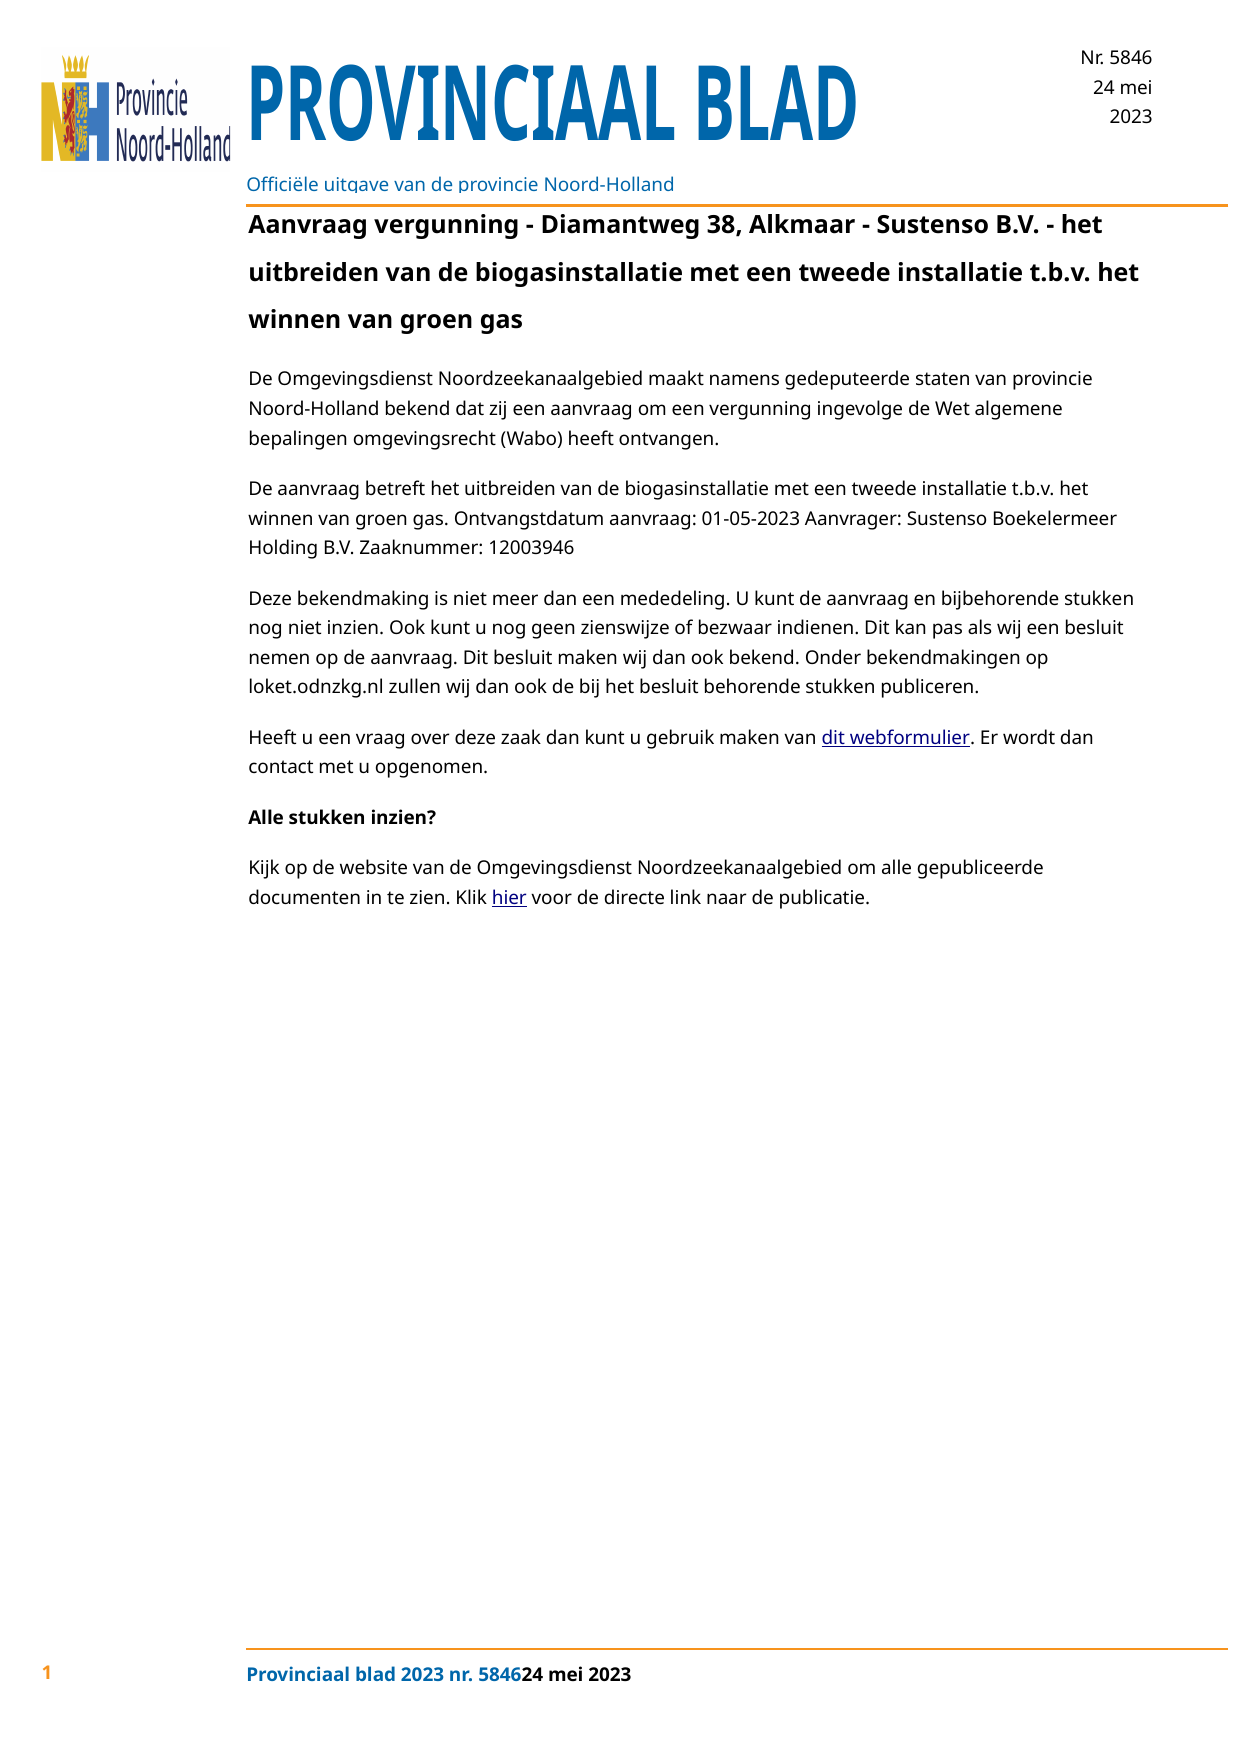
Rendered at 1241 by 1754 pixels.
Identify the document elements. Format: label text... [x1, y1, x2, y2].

text Deze bekendmaking is niet meer dan een mededeling. U kunt de aanvraag en bijbehorende stukken nog niet inzien. Ook kunt u nog geen zienswijze of bezwaar indienen. Dit kan pas als wij een besluit nemen op de aanvraag. Dit besluit maken wij dan ook bekend. Onder bekendmakingen op loket.odnzkg.nl zullen wij dan ook de bij het besluit behorende stukken publiceren. [248, 585, 1152, 699]
text Kijk op de website van de Omgevingsdienst Noordzeekanaalgebied om alle gepubliceerde documenten in te zien. Klik hier voor de directe link naar de publicatie. [248, 854, 1152, 909]
picture [41, 47, 231, 172]
text Heeft u een vraag over deze zaak dan kunt u gebruik maken van dit webformulier. Er wordt dan contact met u opgenomen. [248, 724, 1152, 779]
text De aanvraag betreft het uitbreiden van de biogasinstallatie met een tweede installatie t.b.v. het winnen van groen gas. Ontvangstdatum aanvraag: 01-05-2023 Aanvrager: Sustenso Boekelermeer Holding B.V. Zaaknummer: 12003946 [248, 475, 1152, 560]
text Alle stukken inzien? [248, 804, 1152, 829]
text Aanvraag vergunning - Diamantweg 38, Alkmaar - Sustenso B.V. - het uitbreiden van de biogasinstallatie met een tweede installatie t.b.v. het winnen van groen gas [248, 207, 1152, 336]
text De Omgevingsdienst Noordzeekanaalgebied maakt namens gedeputeerde staten van provincie Noord-Holland bekend dat zij een aanvraag om een vergunning ingevolge de Wet algemene bepalingen omgevingsrecht (Wabo) heeft ontvangen. [248, 366, 1152, 450]
